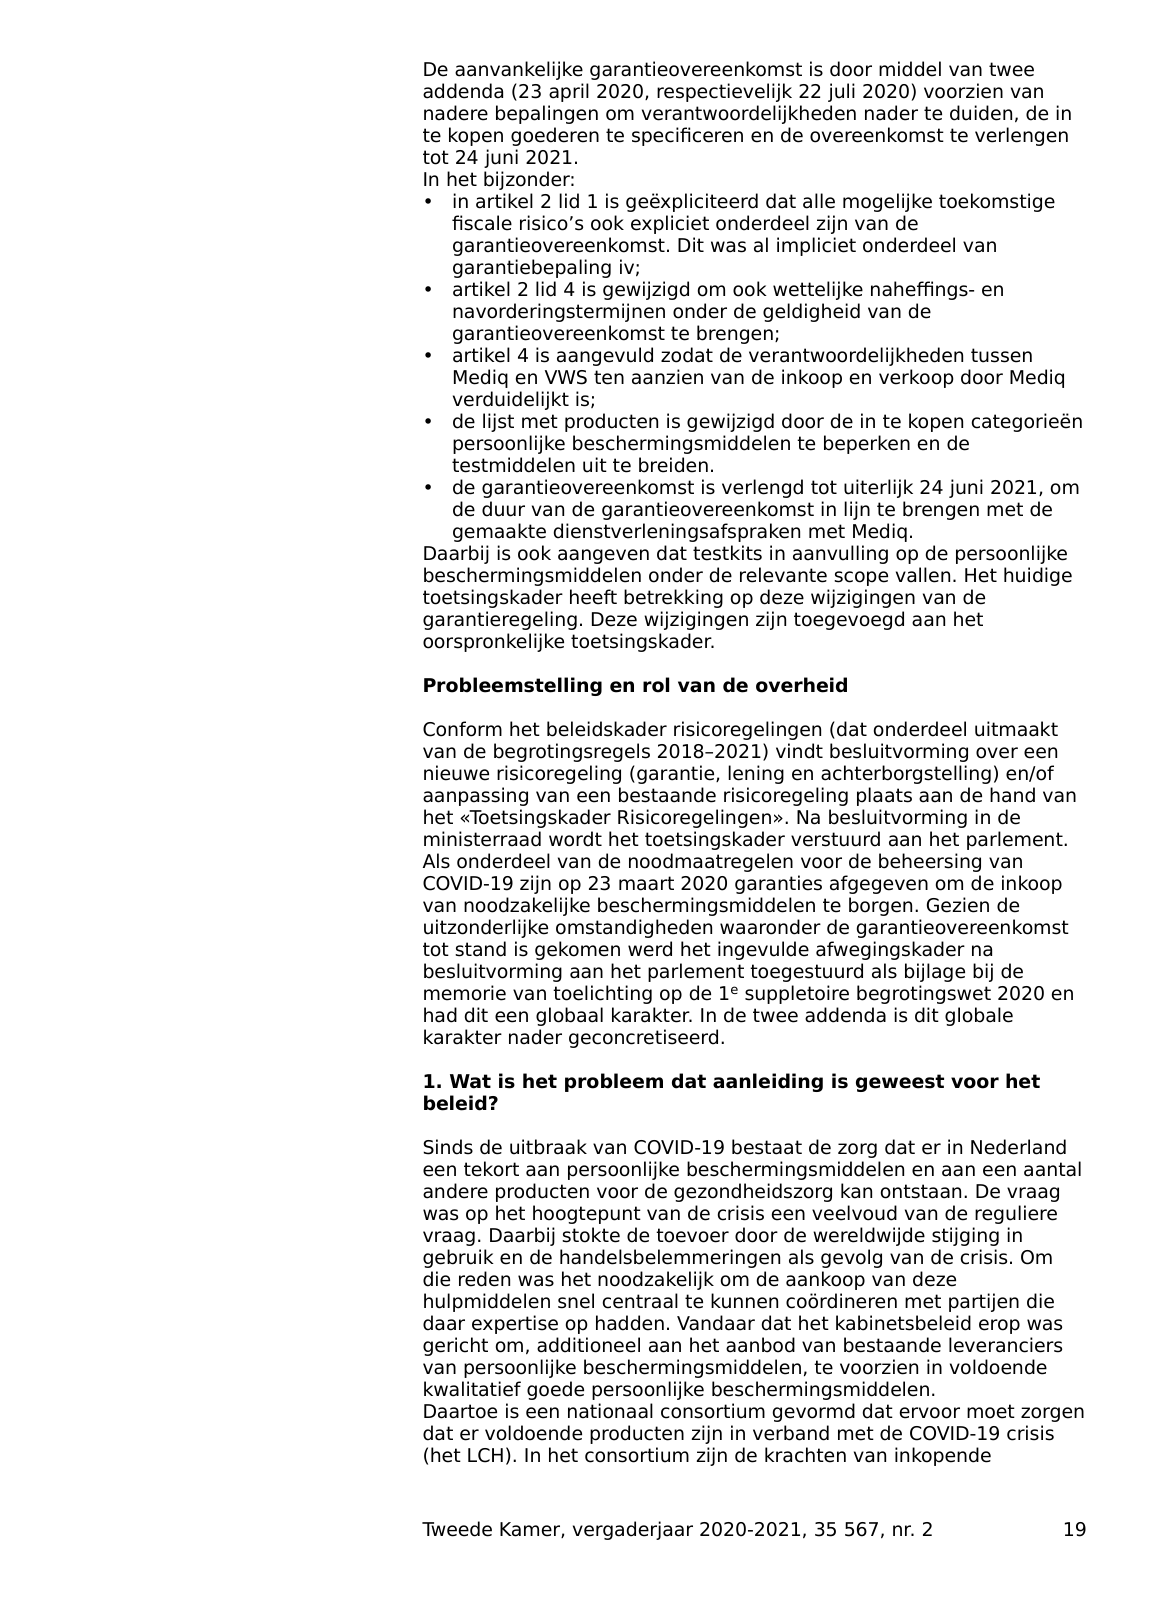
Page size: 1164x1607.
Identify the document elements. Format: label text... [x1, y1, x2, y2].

text In het bijzonder: [422, 169, 1087, 191]
text Daarbij is ook aangeven dat testkits in aanvulling op de persoonlijke beschermingsmiddelen onder de relevante scope vallen. Het huidige toetsingskader heeft betrekking op deze wijzigingen van de garantieregeling. Deze wijzigingen zijn toegevoegd aan het oorspronkelijke toetsingskader. [422, 543, 1087, 652]
text • de garantieovereenkomst is verlengd tot uiterlijk 24 juni 2021, om de duur van de garantieovereenkomst in lijn te brengen met de gemaakte dienstverleningsafspraken met Mediq. [422, 477, 1087, 543]
text Sinds de uitbraak van COVID-19 bestaat de zorg dat er in Nederland een tekort aan persoonlijke beschermingsmiddelen en aan een aantal andere producten voor de gezondheidszorg kan ontstaan. De vraag was op het hoogtepunt van de crisis een veelvoud van de reguliere vraag. Daarbij stokte de toevoer door de wereldwijde stijging in gebruik en de handelsbelemmeringen als gevolg van de crisis. Om die reden was het noodzakelijk om de aankoop van deze hulpmiddelen snel centraal te kunnen coördineren met partijen die daar expertise op hadden. Vandaar dat het kabinetsbeleid erop was gericht om, additioneel aan het aanbod van bestaande leveranciers van persoonlijke beschermingsmiddelen, te voorzien in voldoende kwalitatief goede persoonlijke beschermingsmiddelen. [422, 1137, 1087, 1401]
subtitle 1. Wat is het probleem dat aanleiding is geweest voor het beleid? [422, 1071, 1087, 1115]
text Conform het beleidskader risicoregelingen (dat onderdeel uitmaakt van de begrotingsregels 2018–2021) vindt besluitvorming over een nieuwe risicoregeling (garantie, lening en achterborgstelling) en/of aanpassing van een bestaande risicoregeling plaats aan de hand van het «Toetsingskader Risicoregelingen». Na besluitvorming in de ministerraad wordt het toetsingskader verstuurd aan het parlement. [422, 719, 1087, 851]
text • artikel 4 is aangevuld zodat de verantwoordelijkheden tussen Mediq en VWS ten aanzien van de inkoop en verkoop door Mediq verduidelijkt is; [422, 345, 1087, 411]
text • artikel 2 lid 4 is gewijzigd om ook wettelijke naheffings- en navorderingstermijnen onder de geldigheid van de garantieovereenkomst te brengen; [422, 279, 1087, 345]
text Daartoe is een nationaal consortium gevormd dat ervoor moet zorgen dat er voldoende producten zijn in verband met de COVID-19 crisis (het LCH). In het consortium zijn de krachten van inkopende [422, 1401, 1087, 1467]
text • in artikel 2 lid 1 is geëxpliciteerd dat alle mogelijke toekomstige fiscale risico’s ook expliciet onderdeel zijn van de garantieovereenkomst. Dit was al impliciet onderdeel van garantiebepaling iv; [422, 191, 1087, 279]
text • de lijst met producten is gewijzigd door de in te kopen categorieën persoonlijke beschermingsmiddelen te beperken en de testmiddelen uit te breiden. [422, 411, 1087, 477]
text Als onderdeel van de noodmaatregelen voor de beheersing van COVID-19 zijn op 23 maart 2020 garanties afgegeven om de inkoop van noodzakelijke beschermingsmiddelen te borgen. Gezien de uitzonderlijke omstandigheden waaronder de garantieovereenkomst tot stand is gekomen werd het ingevulde afwegingskader na besluitvorming aan het parlement toegestuurd als bijlage bij de memorie van toelichting op de 1e suppletoire begrotingswet 2020 en had dit een globaal karakter. In de twee addenda is dit globale karakter nader geconcretiseerd. [422, 851, 1087, 1048]
subtitle Probleemstelling en rol van de overheid [422, 675, 1087, 697]
text De aanvankelijke garantieovereenkomst is door middel van twee addenda (23 april 2020, respectievelijk 22 juli 2020) voorzien van nadere bepalingen om verantwoordelijkheden nader te duiden, de in te kopen goederen te specificeren en de overeenkomst te verlengen tot 24 juni 2021. [422, 59, 1087, 169]
